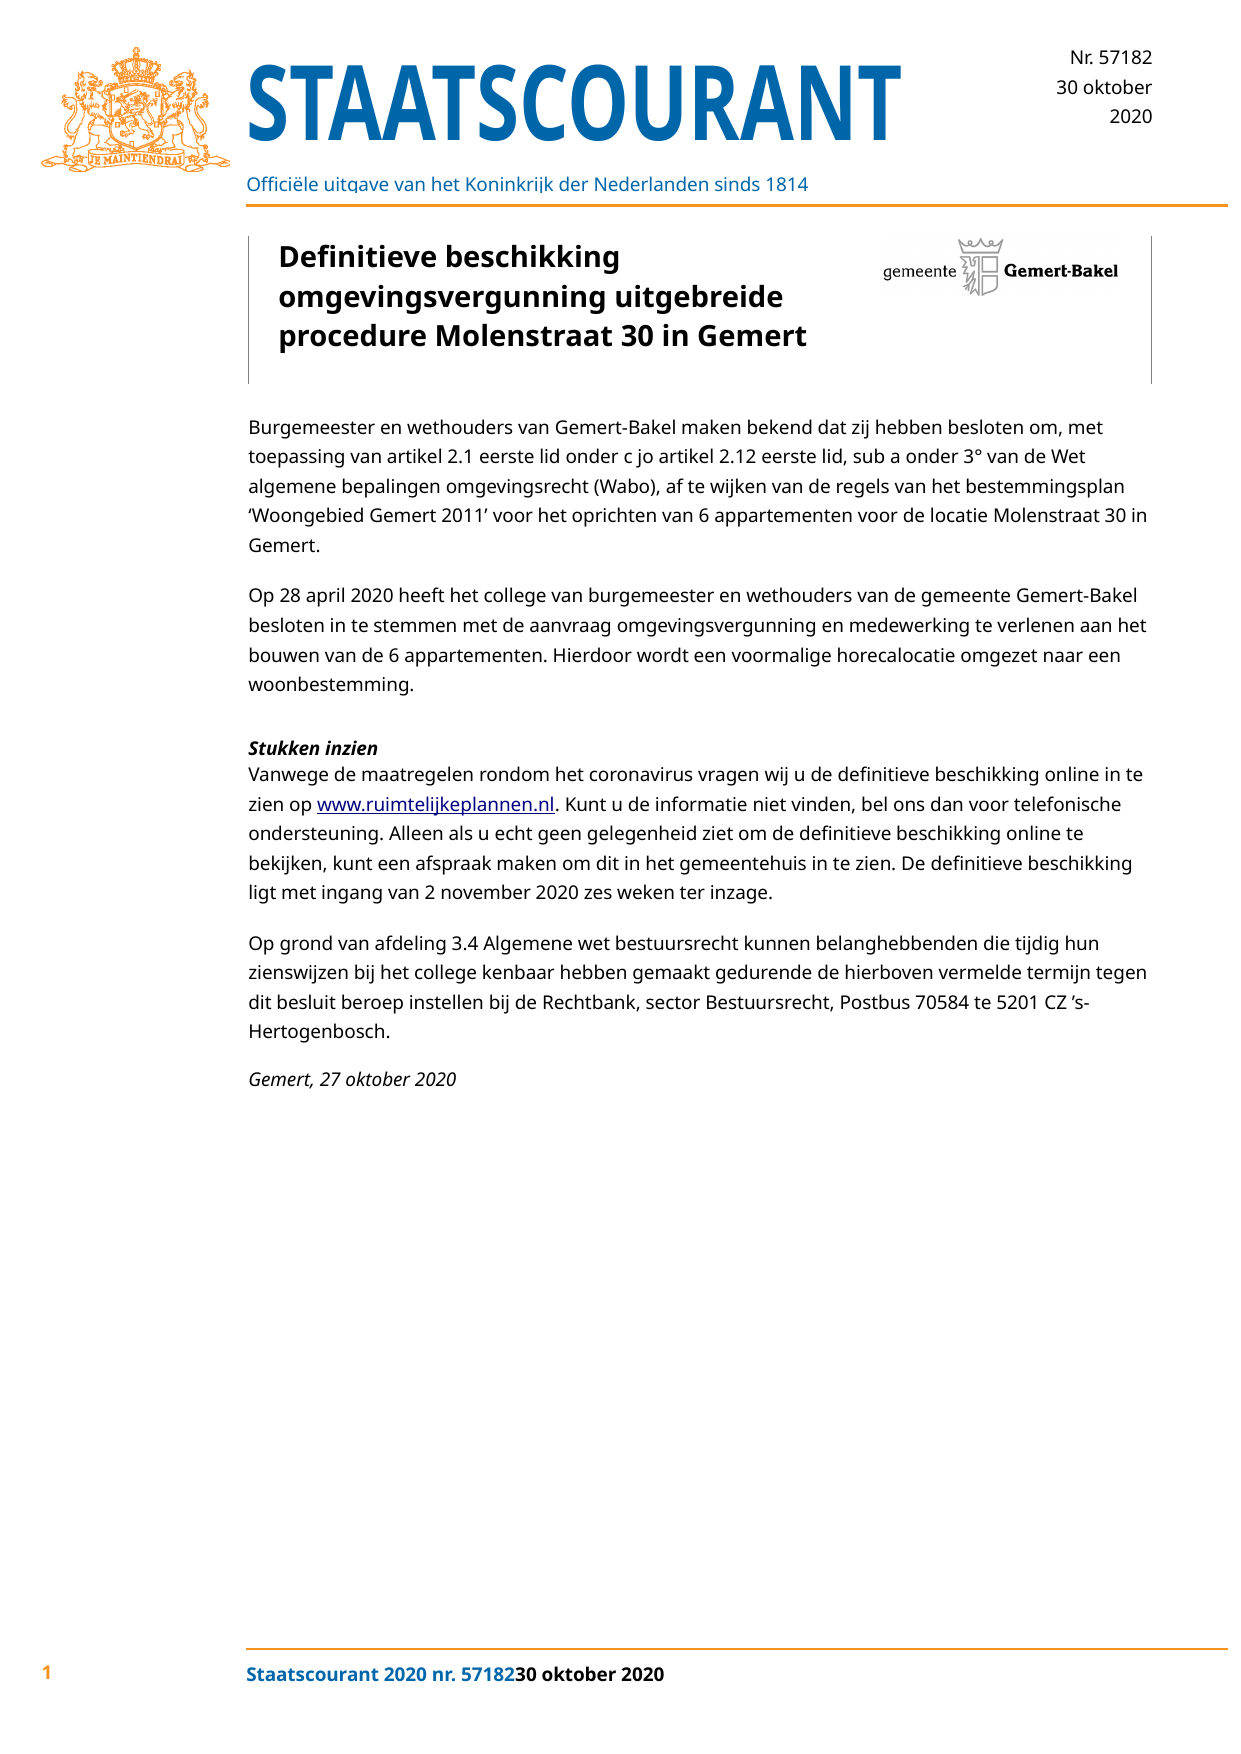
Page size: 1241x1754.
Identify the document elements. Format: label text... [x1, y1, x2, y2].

text Op grond van afdeling 3.4 Algemene wet bestuursrecht kunnen belanghebbenden die tijdig hun zienswijzen bij het college kenbaar hebben gemaakt gedurende de hierboven vermelde termijn tegen dit besluit beroep instellen bij de Rechtbank, sector Bestuursrecht, Postbus 70584 te 5201 CZ ’s-Hertogenbosch. [248, 930, 1152, 1044]
text Burgemeester en wethouders van Gemert-Bakel maken bekend dat zij hebben besloten om, met toepassing van artikel 2.1 eerste lid onder c jo artikel 2.12 eerste lid, sub a onder 3° van de Wet algemene bepalingen omgevingsrecht (Wabo), af te wijken van de regels van het bestemmingsplan ‘Woongebied Gemert 2011’ voor het oprichten van 6 appartementen voor de locatie Molenstraat 30 in Gemert. [248, 414, 1152, 558]
picture [882, 236, 1119, 297]
text Op 28 april 2020 heeft het college van burgemeester en wethouders van de gemeente Gemert-Bakel besloten in te stemmen met de aanvraag omgevingsvergunning en medewerking te verlenen aan het bouwen van de 6 appartementen. Hierdoor wordt een voormalige horecalocatie omgezet naar een woonbestemming. [248, 583, 1152, 697]
picture [41, 47, 231, 172]
table_header [850, 236, 1151, 384]
text Gemert, 27 oktober 2020 [248, 1066, 1152, 1092]
table_header Definitieve beschikking omgevingsvergunning uitgebreide procedure Molenstraat 30 in Gemert [249, 236, 850, 384]
text Vanwege de maatregelen rondom het coronavirus vragen wij u de definitieve beschikking online in te zien op www.ruimtelijkeplannen.nl. Kunt u de informatie niet vinden, bel ons dan voor telefonische ondersteuning. Alleen als u echt geen gelegenheid ziet om de definitieve beschikking online te bekijken, kunt een afspraak maken om dit in het gemeentehuis in te zien. De definitieve beschikking ligt met ingang van 2 november 2020 zes weken ter inzage. [248, 761, 1152, 905]
text Stukken inzien [248, 735, 1152, 761]
